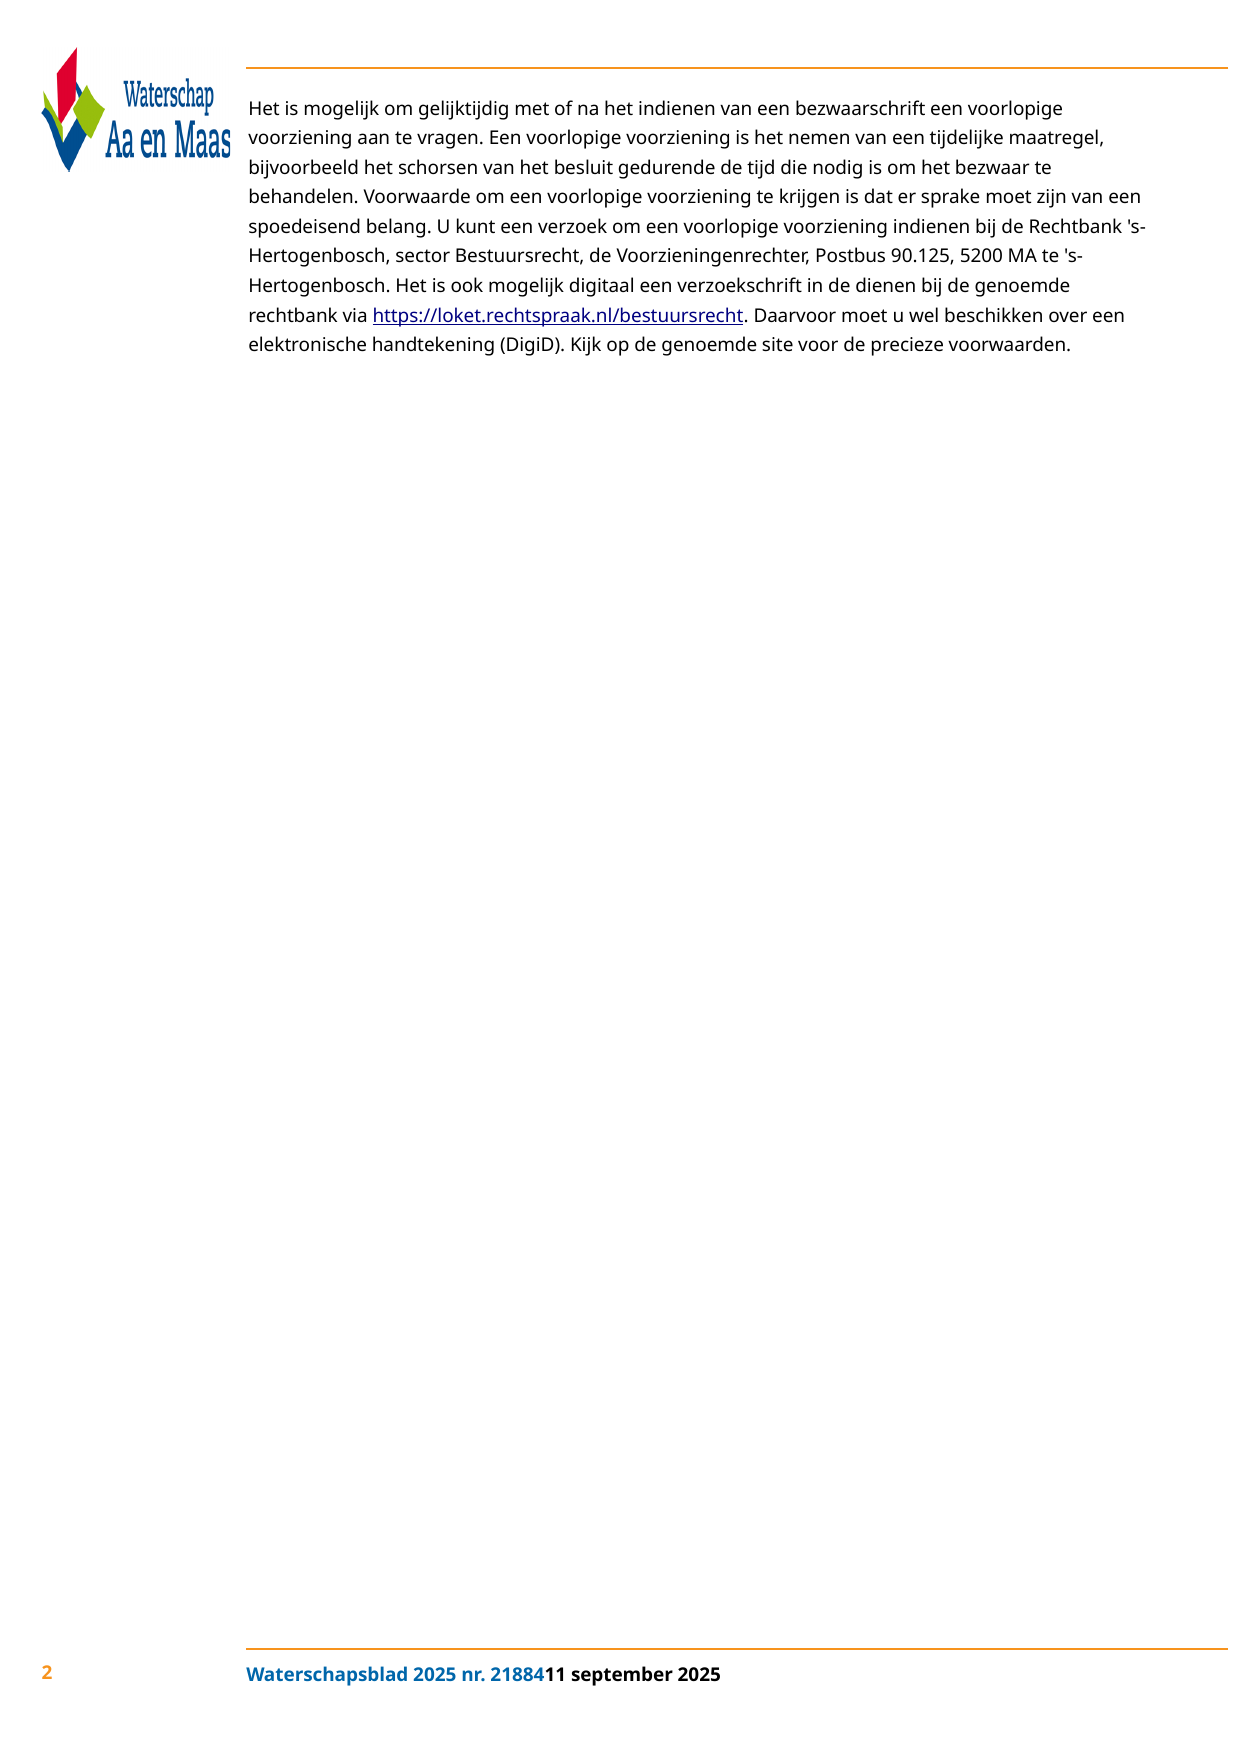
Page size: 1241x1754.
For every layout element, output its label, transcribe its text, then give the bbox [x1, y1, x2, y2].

text Het is mogelijk om gelijktijdig met of na het indienen van een bezwaarschrift een voorlopige voorziening aan te vragen. Een voorlopige voorziening is het nemen van een tijdelijke maatregel, bijvoorbeeld het schorsen van het besluit gedurende de tijd die nodig is om het bezwaar te behandelen. Voorwaarde om een voorlopige voorziening te krijgen is dat er sprake moet zijn van een spoedeisend belang. U kunt een verzoek om een voorlopige voorziening indienen bij de Rechtbank 's-Hertogenbosch, sector Bestuursrecht, de Voorzieningenrechter, Postbus 90.125, 5200 MA te 's-Hertogenbosch. Het is ook mogelijk digitaal een verzoekschrift in de dienen bij de genoemde rechtbank via https://loket.rechtspraak.nl/bestuursrecht. Daarvoor moet u wel beschikken over een elektronische handtekening (DigiD). Kijk op de genoemde site voor de precieze voorwaarden. [248, 95, 1152, 357]
picture [41, 47, 231, 172]
